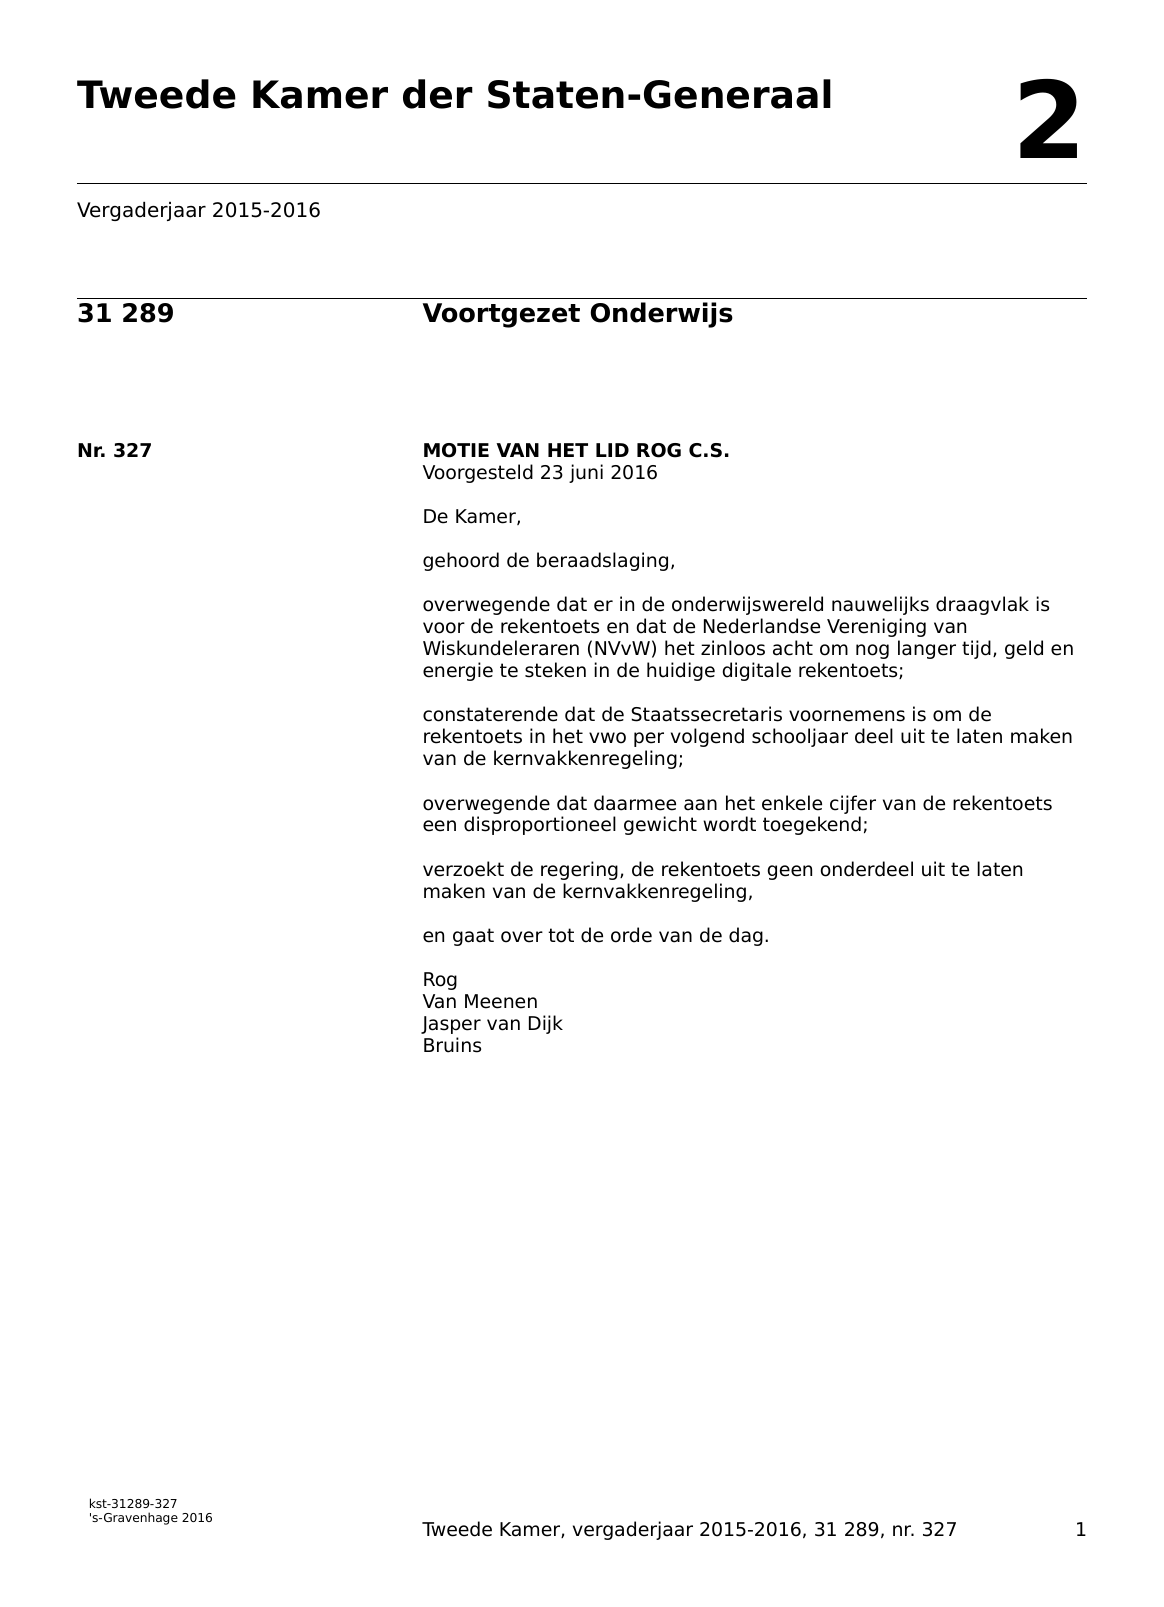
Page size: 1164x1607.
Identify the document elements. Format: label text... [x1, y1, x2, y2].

text Bruins [422, 1035, 1087, 1057]
text kst-31289-327 [88, 1497, 323, 1511]
text De Kamer, [422, 506, 1087, 528]
text constaterende dat de Staatssecretaris voornemens is om de rekentoets in het vwo per volgend schooljaar deel uit te laten maken van de kernvakkenregeling; [422, 704, 1087, 770]
text Voorgesteld 23 juni 2016 [422, 462, 1087, 484]
table_header Tweede Kamer der Staten-Generaal [77, 59, 886, 183]
text 's-Gravenhage 2016 [88, 1511, 323, 1525]
text gehoord de beraadslaging, [422, 550, 1087, 572]
text overwegende dat daarmee aan het enkele cijfer van de rekentoets een disproportioneel gewicht wordt toegekend; [422, 792, 1087, 836]
table_header 2 [886, 59, 1087, 183]
subtitle Nr. 327 MOTIE VAN HET LID ROG C.S. [77, 440, 1087, 462]
text verzoekt de regering, de rekentoets geen onderdeel uit te laten maken van de kernvakkenregeling, [422, 858, 1087, 902]
text Jasper van Dijk [422, 1013, 1087, 1035]
subtitle 31 289 Voortgezet Onderwijs [77, 299, 1087, 329]
text Van Meenen [422, 991, 1087, 1013]
table_cell Vergaderjaar 2015-2016 [77, 184, 1087, 298]
text Rog [422, 969, 1087, 991]
text overwegende dat er in de onderwijswereld nauwelijks draagvlak is voor de rekentoets en dat de Nederlandse Vereniging van Wiskundeleraren (NVvW) het zinloos acht om nog langer tijd, geld en energie te steken in de huidige digitale rekentoets; [422, 594, 1087, 682]
text en gaat over tot de orde van de dag. [422, 925, 1087, 947]
